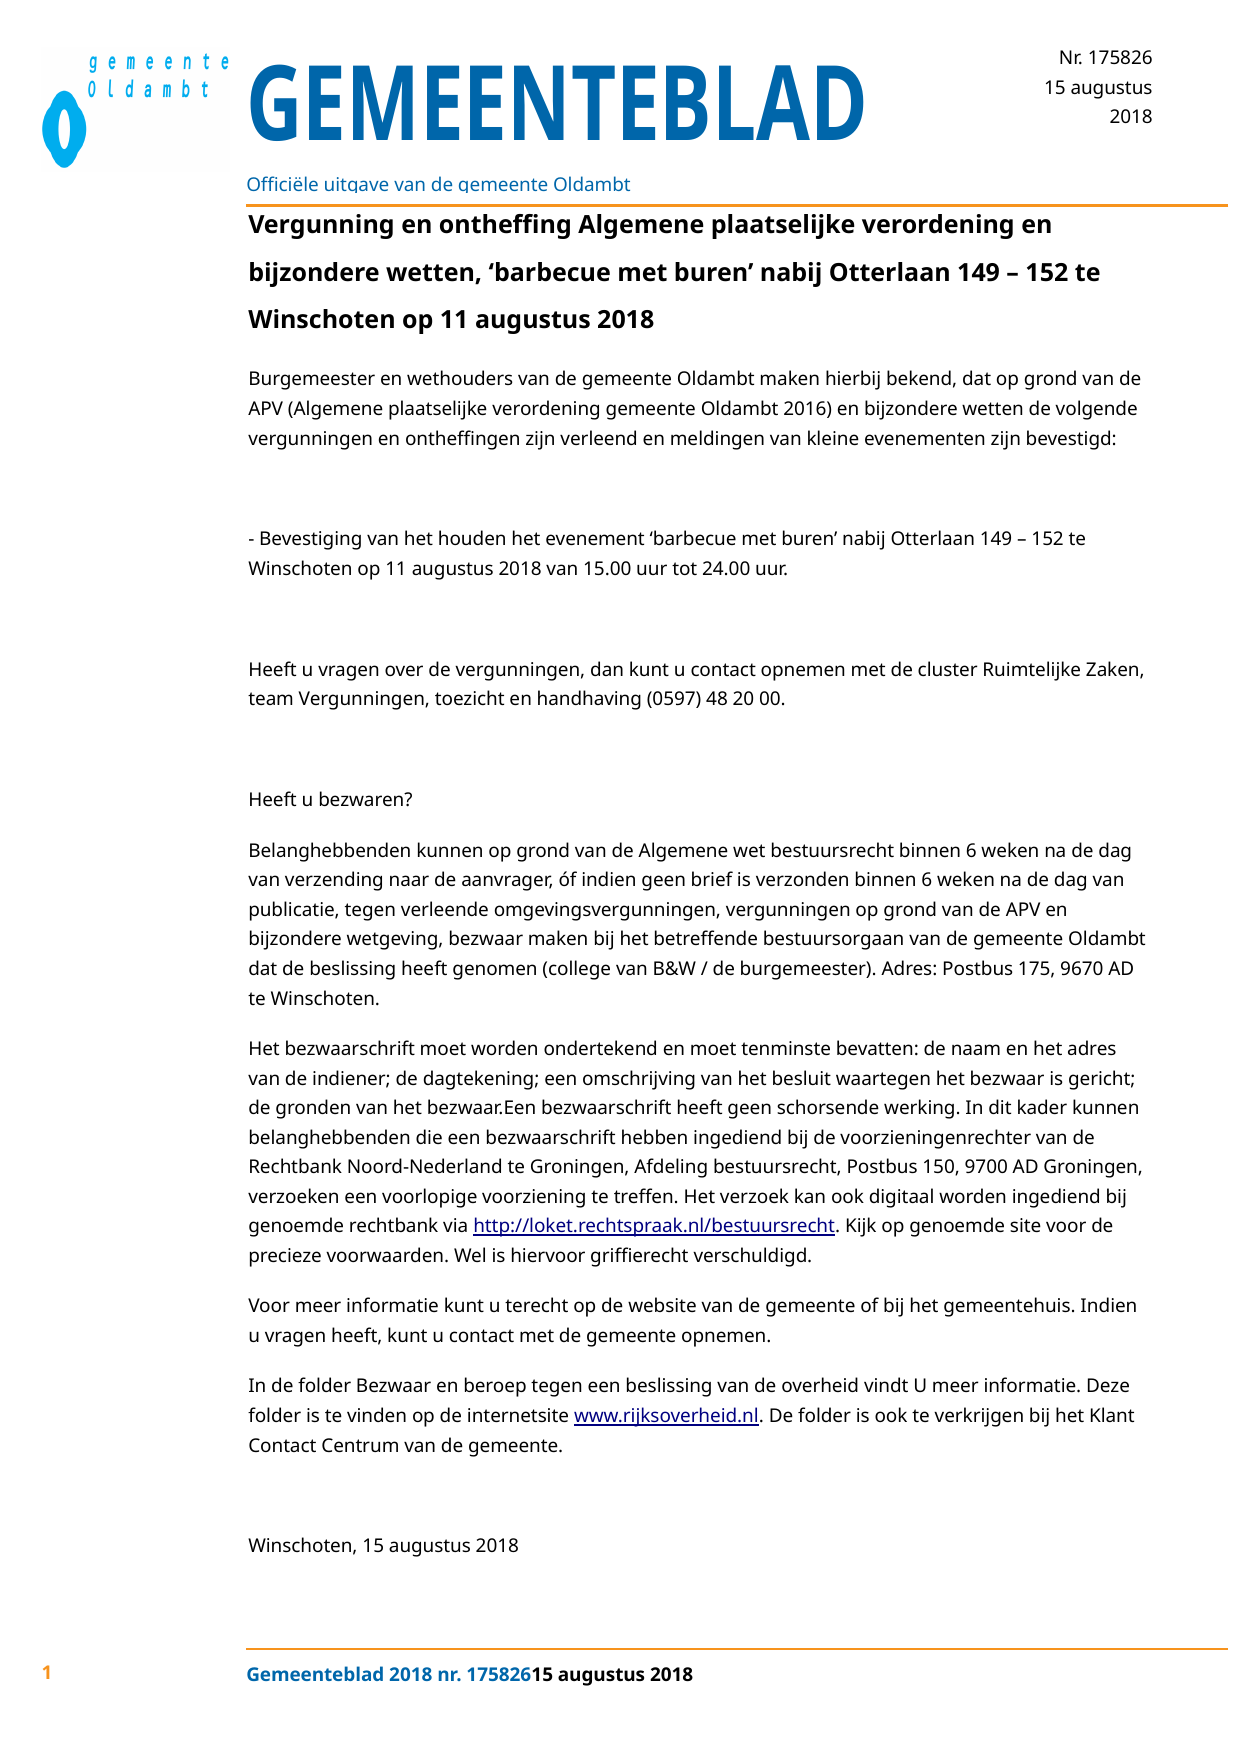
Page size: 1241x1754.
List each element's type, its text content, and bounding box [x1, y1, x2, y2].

text Het bezwaarschrift moet worden ondertekend en moet tenminste bevatten: de naam en het adres van de indiener; de dagtekening; een omschrijving van het besluit waartegen het bezwaar is gericht; de gronden van het bezwaar.Een bezwaarschrift heeft geen schorsende werking. In dit kader kunnen belanghebbenden die een bezwaarschrift hebben ingediend bij de voorzieningenrechter van de Rechtbank Noord-Nederland te Groningen, Afdeling bestuursrecht, Postbus 150, 9700 AD Groningen, verzoeken een voorlopige voorziening te treffen. Het verzoek kan ook digitaal worden ingediend bij genoemde rechtbank via http://loket.rechtspraak.nl/bestuursrecht. Kijk op genoemde site voor de precieze voorwaarden. Wel is hiervoor griffierecht verschuldigd. [248, 1035, 1152, 1268]
picture [41, 47, 231, 172]
text Vergunning en ontheffing Algemene plaatselijke verordening en bijzondere wetten, ‘barbecue met buren’ nabij Otterlaan 149 – 152 te Winschoten op 11 augustus 2018 [248, 207, 1152, 336]
text - Bevestiging van het houden het evenement ‘barbecue met buren’ nabij Otterlaan 149 – 152 te Winschoten op 11 augustus 2018 van 15.00 uur tot 24.00 uur. [248, 526, 1152, 581]
text In de folder Bezwaar en beroep tegen een beslissing van de overheid vindt U meer informatie. Deze folder is te vinden op de internetsite www.rijksoverheid.nl. De folder is ook te verkrijgen bij het Klant Contact Centrum van de gemeente. [248, 1373, 1152, 1457]
text Heeft u bezwaren? [248, 786, 1152, 812]
text Heeft u vragen over de vergunningen, dan kunt u contact opnemen met de cluster Ruimtelijke Zaken, team Vergunningen, toezicht en handhaving (0597) 48 20 00. [248, 656, 1152, 711]
text Burgemeester en wethouders van de gemeente Oldambt maken hierbij bekend, dat op grond van de APV (Algemene plaatselijke verordening gemeente Oldambt 2016) en bijzondere wetten de volgende vergunningen en ontheffingen zijn verleend en meldingen van kleine evenementen zijn bevestigd: [248, 366, 1152, 450]
text Winschoten, 15 augustus 2018 [248, 1533, 1152, 1558]
text Belanghebbenden kunnen op grond van de Algemene wet bestuursrecht binnen 6 weken na de dag van verzending naar de aanvrager, óf indien geen brief is verzonden binnen 6 weken na de dag van publicatie, tegen verleende omgevingsvergunningen, vergunningen op grond van de APV en bijzondere wetgeving, bezwaar maken bij het betreffende bestuursorgaan van de gemeente Oldambt dat de beslissing heeft genomen (college van B&W / de burgemeester). Adres: Postbus 175, 9670 AD te Winschoten. [248, 837, 1152, 1010]
text Voor meer informatie kunt u terecht op de website van de gemeente of bij het gemeentehuis. Indien u vragen heeft, kunt u contact met de gemeente opnemen. [248, 1293, 1152, 1348]
